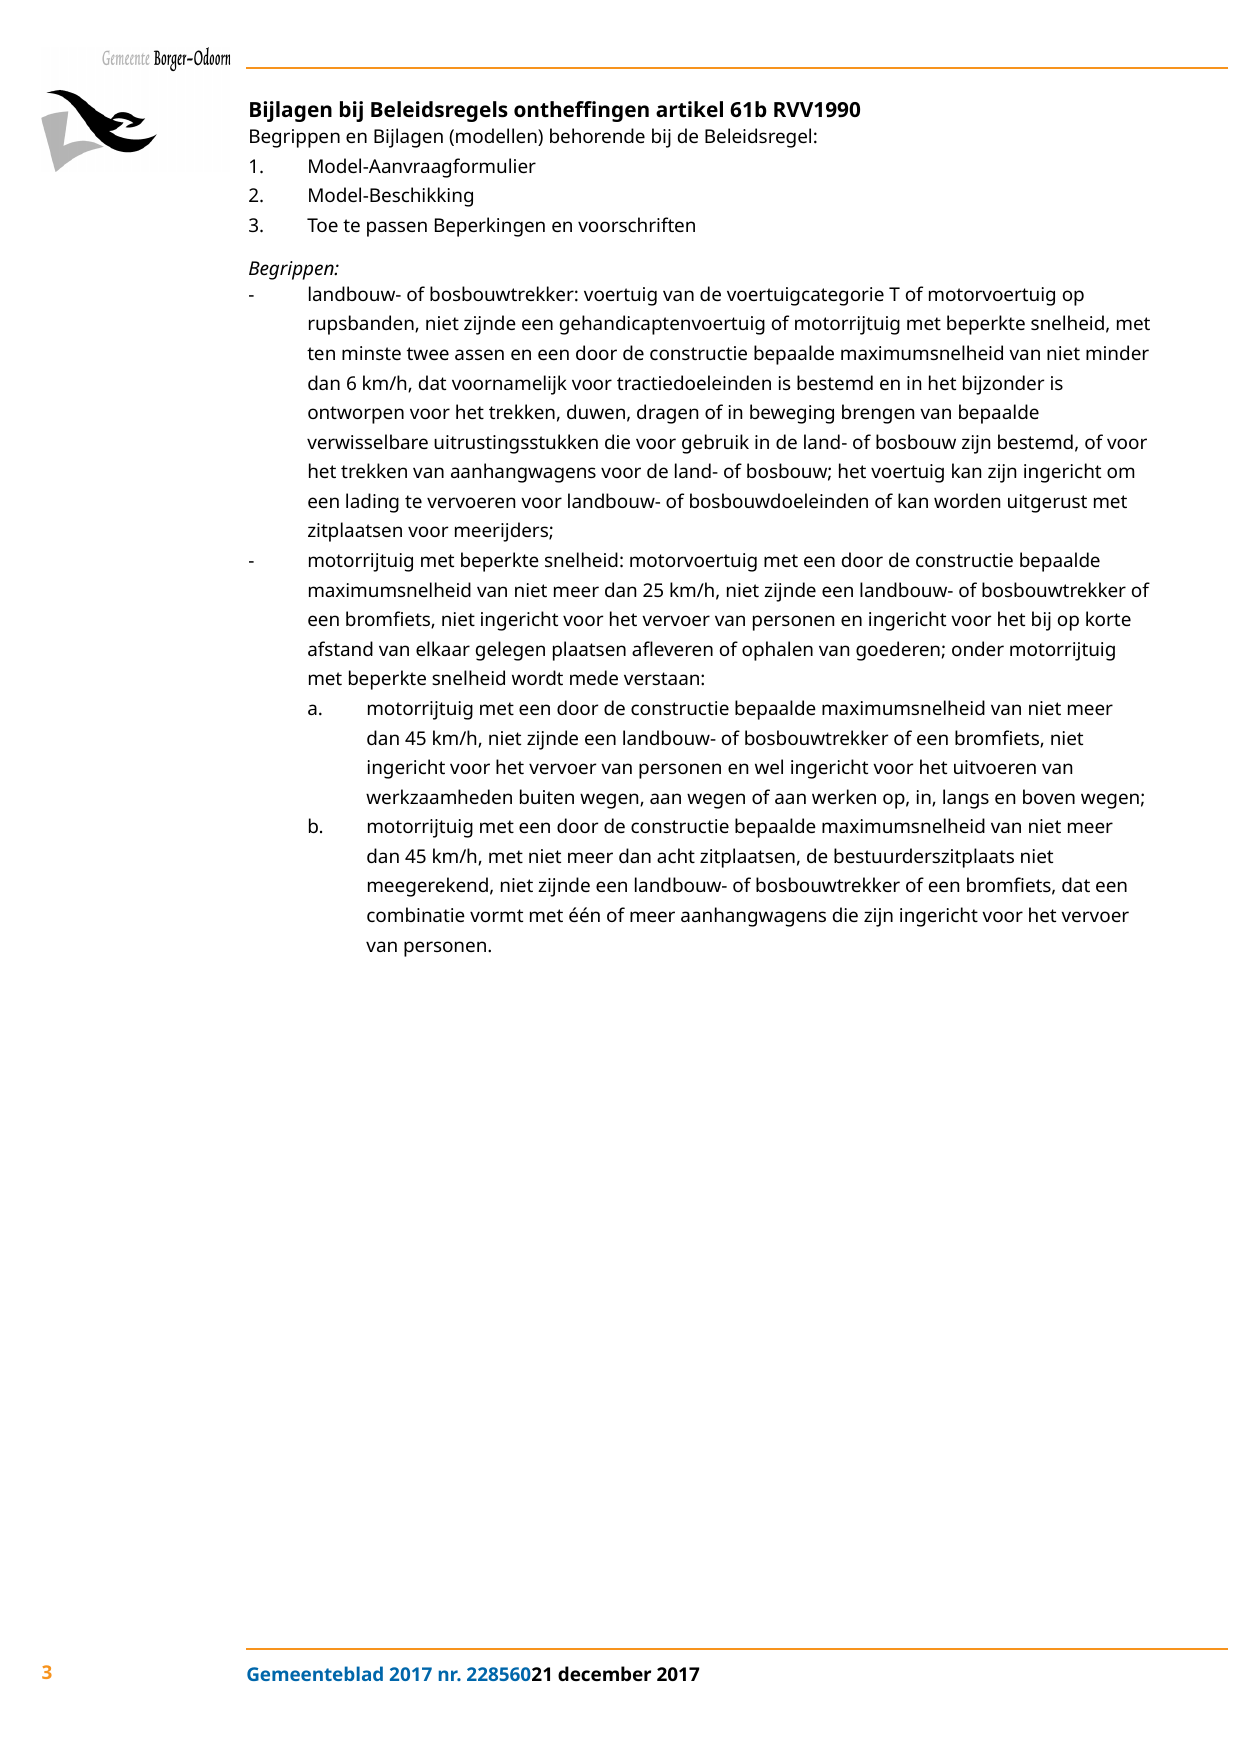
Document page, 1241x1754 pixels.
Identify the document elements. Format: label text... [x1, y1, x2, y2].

list landbouw- of bosbouwtrekker: voertuig van de voertuigcategorie T of motorvoertuig op rupsbanden, niet zijnde een gehandicaptenvoertuig of motorrijtuig met beperkte snelheid, met ten minste twee assen en een door de constructie bepaalde maximumsnelheid van niet minder dan 6 km/h, dat voornamelijk voor tractiedoeleinden is bestemd en in het bijzonder is ontworpen voor het trekken, duwen, dragen of in beweging brengen van bepaalde verwisselbare uitrustingsstukken die voor gebruik in de land- of bosbouw zijn bestemd, of voor het trekken van aanhangwagens voor de land- of bosbouw; het voertuig kan zijn ingericht om een lading te vervoeren voor landbouw- of bosbouwdoeleinden of kan worden uitgerust met zitplaatsen voor meerijders; [248, 281, 1152, 543]
list motorrijtuig met beperkte snelheid: motorvoertuig met een door de constructie bepaalde maximumsnelheid van niet meer dan 25 km/h, niet zijnde een landbouw- of bosbouwtrekker of een bromfiets, niet ingericht voor het vervoer van personen en ingericht voor het bij op korte afstand van elkaar gelegen plaatsen afleveren of ophalen van goederen; onder motorrijtuig met beperkte snelheid wordt mede verstaan: [248, 547, 1152, 691]
list Model-Beschikking [248, 182, 1152, 208]
list Toe te passen Beperkingen en voorschriften [248, 212, 1152, 238]
picture [41, 47, 231, 172]
text Begrippen: [248, 255, 1152, 281]
list Model-Aanvraagformulier [248, 153, 1152, 179]
text Begrippen en Bijlagen (modellen) behorende bij de Beleidsregel: [248, 123, 1152, 149]
list motorrijtuig met een door de constructie bepaalde maximumsnelheid van niet meer dan 45 km/h, niet zijnde een landbouw- of bosbouwtrekker of een bromfiets, niet ingericht voor het vervoer van personen en wel ingericht voor het uitvoeren van werkzaamheden buiten wegen, aan wegen of aan werken op, in, langs en boven wegen; [307, 695, 1152, 809]
list motorrijtuig met een door de constructie bepaalde maximumsnelheid van niet meer dan 45 km/h, met niet meer dan acht zitplaatsen, de bestuurderszitplaats niet meegerekend, niet zijnde een landbouw- of bosbouwtrekker of een bromfiets, dat een combinatie vormt met één of meer aanhangwagens die zijn ingericht voor het vervoer van personen. [307, 813, 1152, 957]
text Bijlagen bij Beleidsregels ontheffingen artikel 61b RVV1990 [248, 95, 1152, 123]
